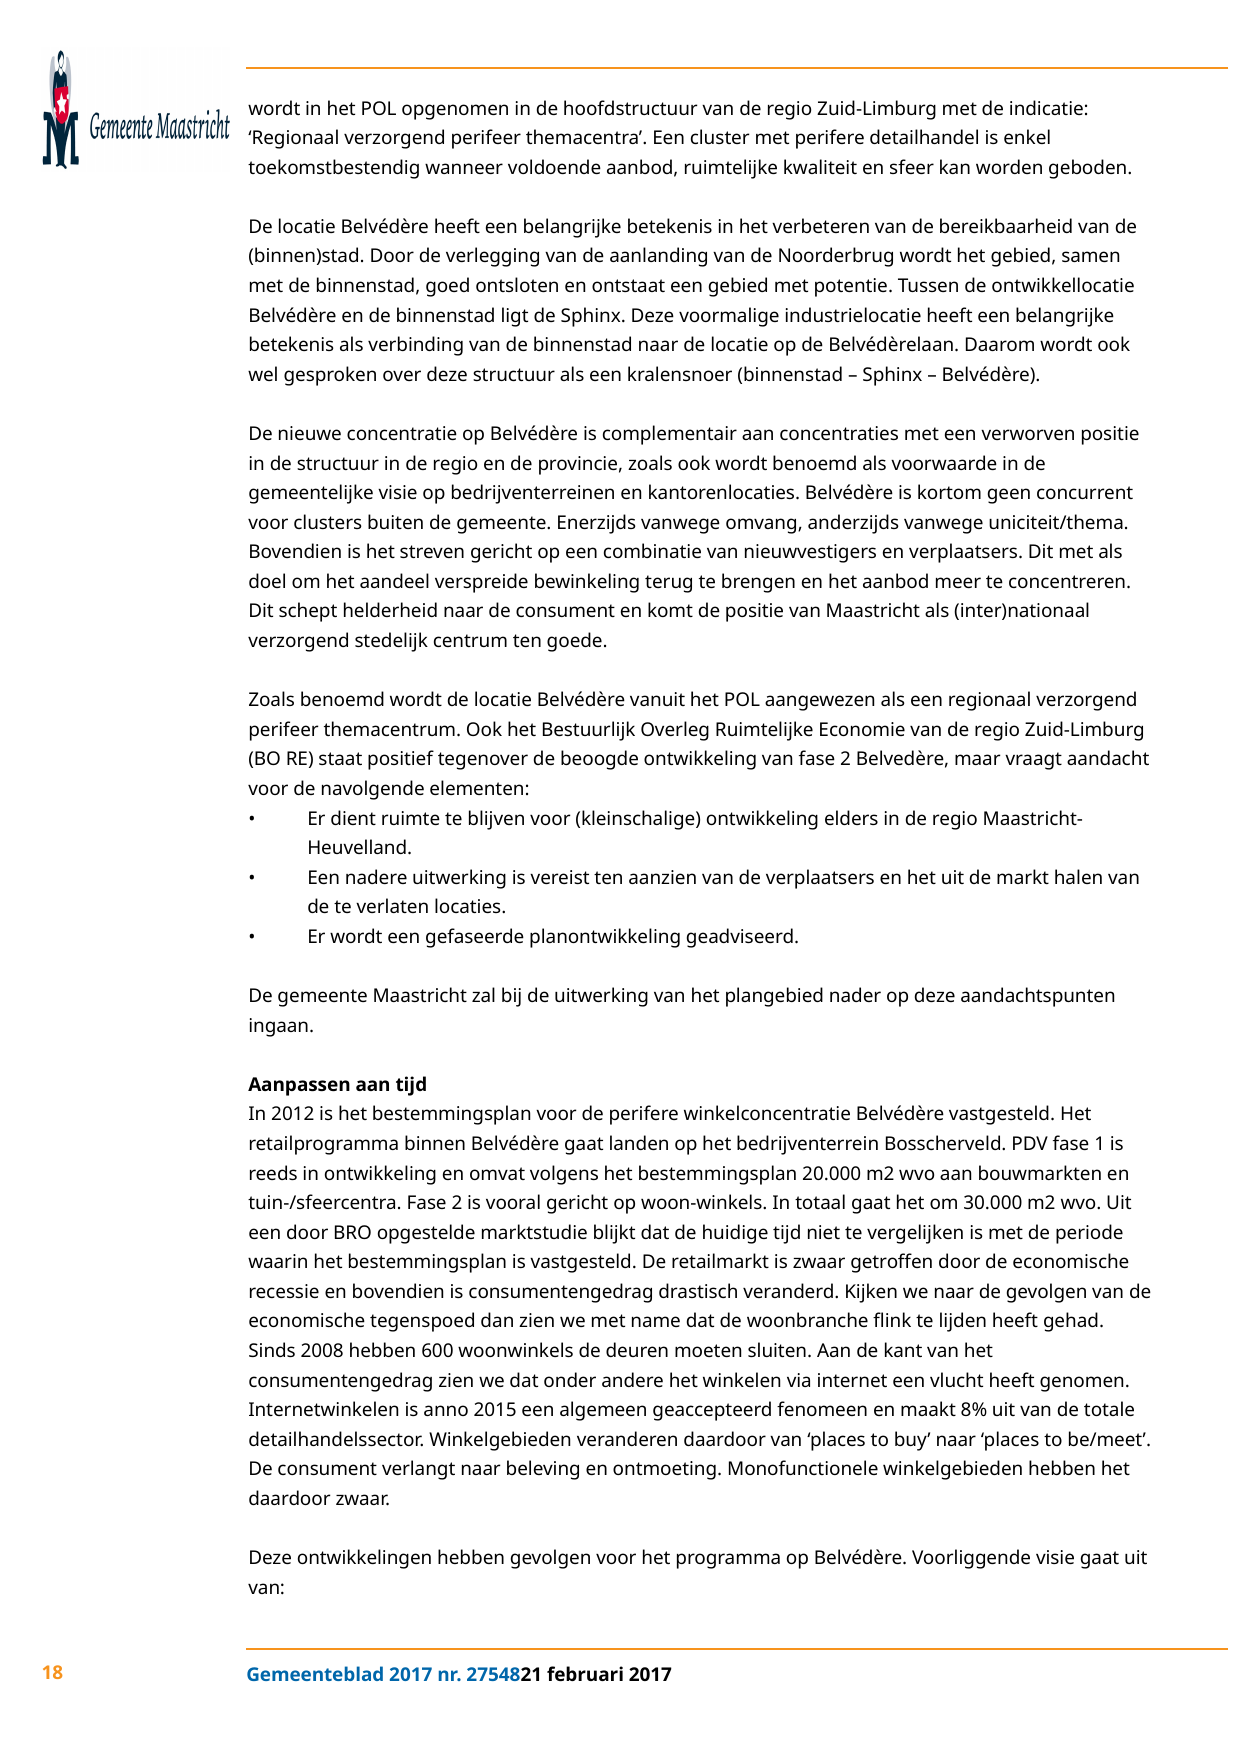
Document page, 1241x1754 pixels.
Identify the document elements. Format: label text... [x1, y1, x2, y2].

text De gemeente Maastricht zal bij de uitwerking van het plangebied nader op deze aandachtspunten ingaan. [248, 982, 1152, 1038]
list Er wordt een gefaseerde planontwikkeling geadviseerd. [248, 923, 1152, 949]
text Deze ontwikkelingen hebben gevolgen voor het programma op Belvédère. Voorliggende visie gaat uit van: [248, 1544, 1152, 1600]
list Een nadere uitwerking is vereist ten aanzien van de verplaatsers en het uit de markt halen van de te verlaten locaties. [248, 864, 1152, 919]
text De nieuwe concentratie op Belvédère is complementair aan concentraties met een verworven positie in de structuur in de regio en de provincie, zoals ook wordt benoemd als voorwaarde in de gemeentelijke visie op bedrijventerreinen en kantorenlocaties. Belvédère is kortom geen concurrent voor clusters buiten de gemeente. Enerzijds vanwege omvang, anderzijds vanwege uniciteit/thema. Bovendien is het streven gericht op een combinatie van nieuwvestigers en verplaatsers. Dit met als doel om het aandeel verspreide bewinkeling terug te brengen en het aanbod meer te concentreren. Dit schept helderheid naar de consument en komt de positie van Maastricht als (inter)nationaal verzorgend stedelijk centrum ten goede. [248, 420, 1152, 653]
text In 2012 is het bestemmingsplan voor de perifere winkelconcentratie Belvédère vastgesteld. Het retailprogramma binnen Belvédère gaat landen op het bedrijventerrein Bosscherveld. PDV fase 1 is reeds in ontwikkeling en omvat volgens het bestemmingsplan 20.000 m2 wvo aan bouwmarkten en tuin-/sfeercentra. Fase 2 is vooral gericht op woon-winkels. In totaal gaat het om 30.000 m2 wvo. Uit een door BRO opgestelde marktstudie blijkt dat de huidige tijd niet te vergelijken is met de periode waarin het bestemmingsplan is vastgesteld. De retailmarkt is zwaar getroffen door de economische recessie en bovendien is consumentengedrag drastisch veranderd. Kijken we naar de gevolgen van de economische tegenspoed dan zien we met name dat de woonbranche flink te lijden heeft gehad. Sinds 2008 hebben 600 woonwinkels de deuren moeten sluiten. Aan de kant van het consumentengedrag zien we dat onder andere het winkelen via internet een vlucht heeft genomen. Internetwinkelen is anno 2015 een algemeen geaccepteerd fenomeen en maakt 8% uit van de totale detailhandelssector. Winkelgebieden veranderen daardoor van ‘places to buy’ naar ‘places to be/meet’. De consument verlangt naar beleving en ontmoeting. Monofunctionele winkelgebieden hebben het daardoor zwaar. [248, 1101, 1152, 1511]
text De locatie Belvédère heeft een belangrijke betekenis in het verbeteren van de bereikbaarheid van de (binnen)stad. Door de verlegging van de aanlanding van de Noorderbrug wordt het gebied, samen met de binnenstad, goed ontsloten en ontstaat een gebied met potentie. Tussen de ontwikkellocatie Belvédère en de binnenstad ligt de Sphinx. Deze voormalige industrielocatie heeft een belangrijke betekenis als verbinding van de binnenstad naar de locatie op de Belvédèrelaan. Daarom wordt ook wel gesproken over deze structuur als een kralensnoer (binnenstad – Sphinx – Belvédère). [248, 213, 1152, 387]
picture [41, 47, 231, 172]
list Er dient ruimte te blijven voor (kleinschalige) ontwikkeling elders in de regio Maastricht-Heuvelland. [248, 805, 1152, 860]
text Aanpassen aan tijd [248, 1071, 1152, 1097]
text wordt in het POL opgenomen in de hoofdstructuur van de regio Zuid-Limburg met de indicatie: ‘Regionaal verzorgend perifeer themacentra’. Een cluster met perifere detailhandel is enkel toekomstbestendig wanneer voldoende aanbod, ruimtelijke kwaliteit en sfeer kan worden geboden. [248, 95, 1152, 180]
text Zoals benoemd wordt de locatie Belvédère vanuit het POL aangewezen als een regionaal verzorgend perifeer themacentrum. Ook het Bestuurlijk Overleg Ruimtelijke Economie van de regio Zuid-Limburg (BO RE) staat positief tegenover de beoogde ontwikkeling van fase 2 Belvedère, maar vraagt aandacht voor de navolgende elementen: [248, 686, 1152, 801]
